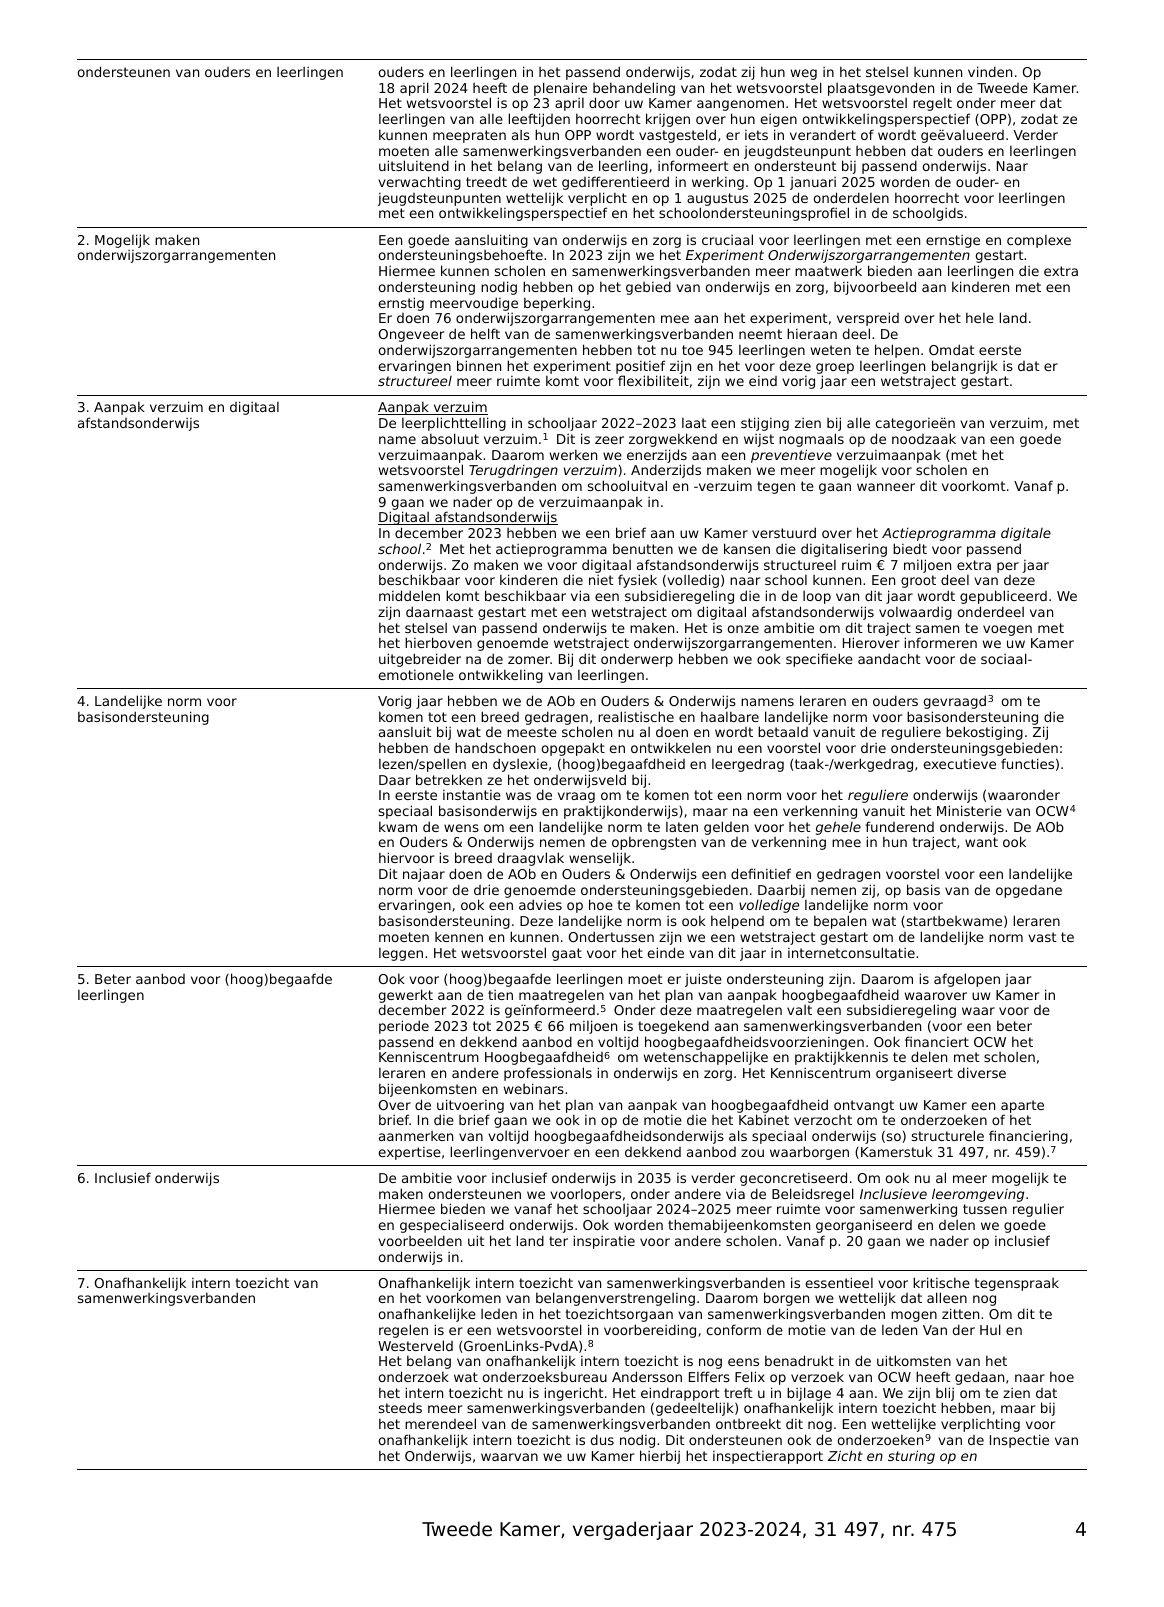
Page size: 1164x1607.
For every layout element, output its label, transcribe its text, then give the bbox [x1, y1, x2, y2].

table_cell 2. Mogelijk maken onderwijszorgarrangementen [77, 228, 372, 394]
table_cell De ambitie voor inclusief onderwijs in 2035 is verder geconcretiseerd. Om ook nu al meer mogelijk te maken ondersteunen we voorlopers, onder andere via de Beleidsregel Inclusieve leeromgeving. Hiermee bieden we vanaf het schooljaar 2024–2025 meer ruimte voor samenwerking tussen regulier en gespecialiseerd onderwijs. Ook worden themabijeenkomsten georganiseerd en delen we goede voorbeelden uit het land ter inspiratie voor andere scholen. Vanaf p. 20 gaan we nader op inclusief onderwijs in. [372, 1166, 1087, 1270]
table_cell Aanpak verzuim De leerplichttelling in schooljaar 2022–2023 laat een stijging zien bij alle categorieën van verzuim, met name absoluut verzuim.1 Dit is zeer zorgwekkend en wijst nogmaals op de noodzaak van een goede verzuimaanpak. Daarom werken we enerzijds aan een preventieve verzuimaanpak (met het wetsvoorstel Terugdringen verzuim). Anderzijds maken we meer mogelijk voor scholen en samenwerkingsverbanden om schooluitval en -verzuim tegen te gaan wanneer dit voorkomt. Vanaf p. 9 gaan we nader op de verzuimaanpak in. Digitaal afstandsonderwijs In december 2023 hebben we een brief aan uw Kamer verstuurd over het Actieprogramma digitale school.2 Met het actieprogramma benutten we de kansen die digitalisering biedt voor passend onderwijs. Zo maken we voor digitaal afstandsonderwijs structureel ruim € 7 miljoen extra per jaar beschikbaar voor kinderen die niet fysiek (volledig) naar school kunnen. Een groot deel van deze middelen komt beschikbaar via een subsidieregeling die in de loop van dit jaar wordt gepubliceerd. We zijn daarnaast gestart met een wetstraject om digitaal afstandsonderwijs volwaardig onderdeel van het stelsel van passend onderwijs te maken. Het is onze ambitie om dit traject samen te voegen met het hierboven genoemde wetstraject onderwijszorgarrangementen. Hierover informeren we uw Kamer uitgebreider na de zomer. Bij dit onderwerp hebben we ook specifieke aandacht voor de sociaal-emotionele ontwikkeling van leerlingen. [372, 396, 1087, 688]
table_cell Een goede aansluiting van onderwijs en zorg is cruciaal voor leerlingen met een ernstige en complexe ondersteuningsbehoefte. In 2023 zijn we het Experiment Onderwijszorgarrangementen gestart. Hiermee kunnen scholen en samenwerkingsverbanden meer maatwerk bieden aan leerlingen die extra ondersteuning nodig hebben op het gebied van onderwijs en zorg, bijvoorbeeld aan kinderen met een ernstig meervoudige beperking. Er doen 76 onderwijszorgarrangementen mee aan het experiment, verspreid over het hele land. Ongeveer de helft van de samenwerkingsverbanden neemt hieraan deel. De onderwijszorgarrangementen hebben tot nu toe 945 leerlingen weten te helpen. Omdat eerste ervaringen binnen het experiment positief zijn en het voor deze groep leerlingen belangrijk is dat er structureel meer ruimte komt voor flexibiliteit, zijn we eind vorig jaar een wetstraject gestart. [372, 228, 1087, 394]
table_header ondersteunen van ouders en leerlingen [77, 60, 372, 227]
table_header ouders en leerlingen in het passend onderwijs, zodat zij hun weg in het stelsel kunnen vinden. Op 18 april 2024 heeft de plenaire behandeling van het wetsvoorstel plaatsgevonden in de Tweede Kamer. Het wetsvoorstel is op 23 april door uw Kamer aangenomen. Het wetsvoorstel regelt onder meer dat leerlingen van alle leeftijden hoorrecht krijgen over hun eigen ontwikkelingsperspectief (OPP), zodat ze kunnen meepraten als hun OPP wordt vastgesteld, er iets in verandert of wordt geëvalueerd. Verder moeten alle samenwerkingsverbanden een ouder- en jeugdsteunpunt hebben dat ouders en leerlingen uitsluitend in het belang van de leerling, informeert en ondersteunt bij passend onderwijs. Naar verwachting treedt de wet gedifferentieerd in werking. Op 1 januari 2025 worden de ouder- en jeugdsteunpunten wettelijk verplicht en op 1 augustus 2025 de onderdelen hoorrecht voor leerlingen met een ontwikkelingsperspectief en het schoolondersteuningsprofiel in de schoolgids. [372, 60, 1087, 227]
table_cell 7. Onafhankelijk intern toezicht van samenwerkingsverbanden [77, 1271, 372, 1469]
table_cell Onafhankelijk intern toezicht van samenwerkingsverbanden is essentieel voor kritische tegenspraak en het voorkomen van belangenverstrengeling. Daarom borgen we wettelijk dat alleen nog onafhankelijke leden in het toezichtsorgaan van samenwerkingsverbanden mogen zitten. Om dit te regelen is er een wetsvoorstel in voorbereiding, conform de motie van de leden Van der Hul en Westerveld (GroenLinks-PvdA).8 Het belang van onafhankelijk intern toezicht is nog eens benadrukt in de uitkomsten van het onderzoek wat onderzoeksbureau Andersson Elffers Felix op verzoek van OCW heeft gedaan, naar hoe het intern toezicht nu is ingericht. Het eindrapport treft u in bijlage 4 aan. We zijn blij om te zien dat steeds meer samenwerkingsverbanden (gedeeltelijk) onafhankelijk intern toezicht hebben, maar bij het merendeel van de samenwerkingsverbanden ontbreekt dit nog. Een wettelijke verplichting voor onafhankelijk intern toezicht is dus nodig. Dit ondersteunen ook de onderzoeken9 van de Inspectie van het Onderwijs, waarvan we uw Kamer hierbij het inspectierapport Zicht en sturing op en [372, 1271, 1087, 1469]
table_cell 5. Beter aanbod voor (hoog)begaafde leerlingen [77, 967, 372, 1165]
table_cell Vorig jaar hebben we de AOb en Ouders & Onderwijs namens leraren en ouders gevraagd3 om te komen tot een breed gedragen, realistische en haalbare landelijke norm voor basisondersteuning die aansluit bij wat de meeste scholen nu al doen en wordt betaald vanuit de reguliere bekostiging. Zij hebben de handschoen opgepakt en ontwikkelen nu een voorstel voor drie ondersteuningsgebieden: lezen/spellen en dyslexie, (hoog)begaafdheid en leergedrag (taak-/werkgedrag, executieve functies). Daar betrekken ze het onderwijsveld bij. In eerste instantie was de vraag om te komen tot een norm voor het reguliere onderwijs (waaronder speciaal basisonderwijs en praktijkonderwijs), maar na een verkenning vanuit het Ministerie van OCW4 kwam de wens om een landelijke norm te laten gelden voor het gehele funderend onderwijs. De AOb en Ouders & Onderwijs nemen de opbrengsten van de verkenning mee in hun traject, want ook hiervoor is breed draagvlak wenselijk. Dit najaar doen de AOb en Ouders & Onderwijs een definitief en gedragen voorstel voor een landelijke norm voor de drie genoemde ondersteuningsgebieden. Daarbij nemen zij, op basis van de opgedane ervaringen, ook een advies op hoe te komen tot een volledige landelijke norm voor basisondersteuning. Deze landelijke norm is ook helpend om te bepalen wat (startbekwame) leraren moeten kennen en kunnen. Ondertussen zijn we een wetstraject gestart om de landelijke norm vast te leggen. Het wetsvoorstel gaat voor het einde van dit jaar in internetconsultatie. [372, 689, 1087, 966]
table_cell 4. Landelijke norm voor basisondersteuning [77, 689, 372, 966]
table_cell Ook voor (hoog)begaafde leerlingen moet er juiste ondersteuning zijn. Daarom is afgelopen jaar gewerkt aan de tien maatregelen van het plan van aanpak hoogbegaafdheid waarover uw Kamer in december 2022 is geïnformeerd.5 Onder deze maatregelen valt een subsidieregeling waar voor de periode 2023 tot 2025 € 66 miljoen is toegekend aan samenwerkingsverbanden (voor een beter passend en dekkend aanbod en voltijd hoogbegaafdheidsvoorzieningen. Ook financiert OCW het Kenniscentrum Hoogbegaafdheid6 om wetenschappelijke en praktijkkennis te delen met scholen, leraren en andere professionals in onderwijs en zorg. Het Kenniscentrum organiseert diverse bijeenkomsten en webinars. Over de uitvoering van het plan van aanpak van hoogbegaafdheid ontvangt uw Kamer een aparte brief. In die brief gaan we ook in op de motie die het Kabinet verzocht om te onderzoeken of het aanmerken van voltijd hoogbegaafdheidsonderwijs als speciaal onderwijs (so) structurele financiering, expertise, leerlingenvervoer en een dekkend aanbod zou waarborgen (Kamerstuk 31 497, nr. 459).7 [372, 967, 1087, 1165]
table_cell 6. Inclusief onderwijs [77, 1166, 372, 1270]
table_cell 3. Aanpak verzuim en digitaal afstandsonderwijs [77, 396, 372, 688]
